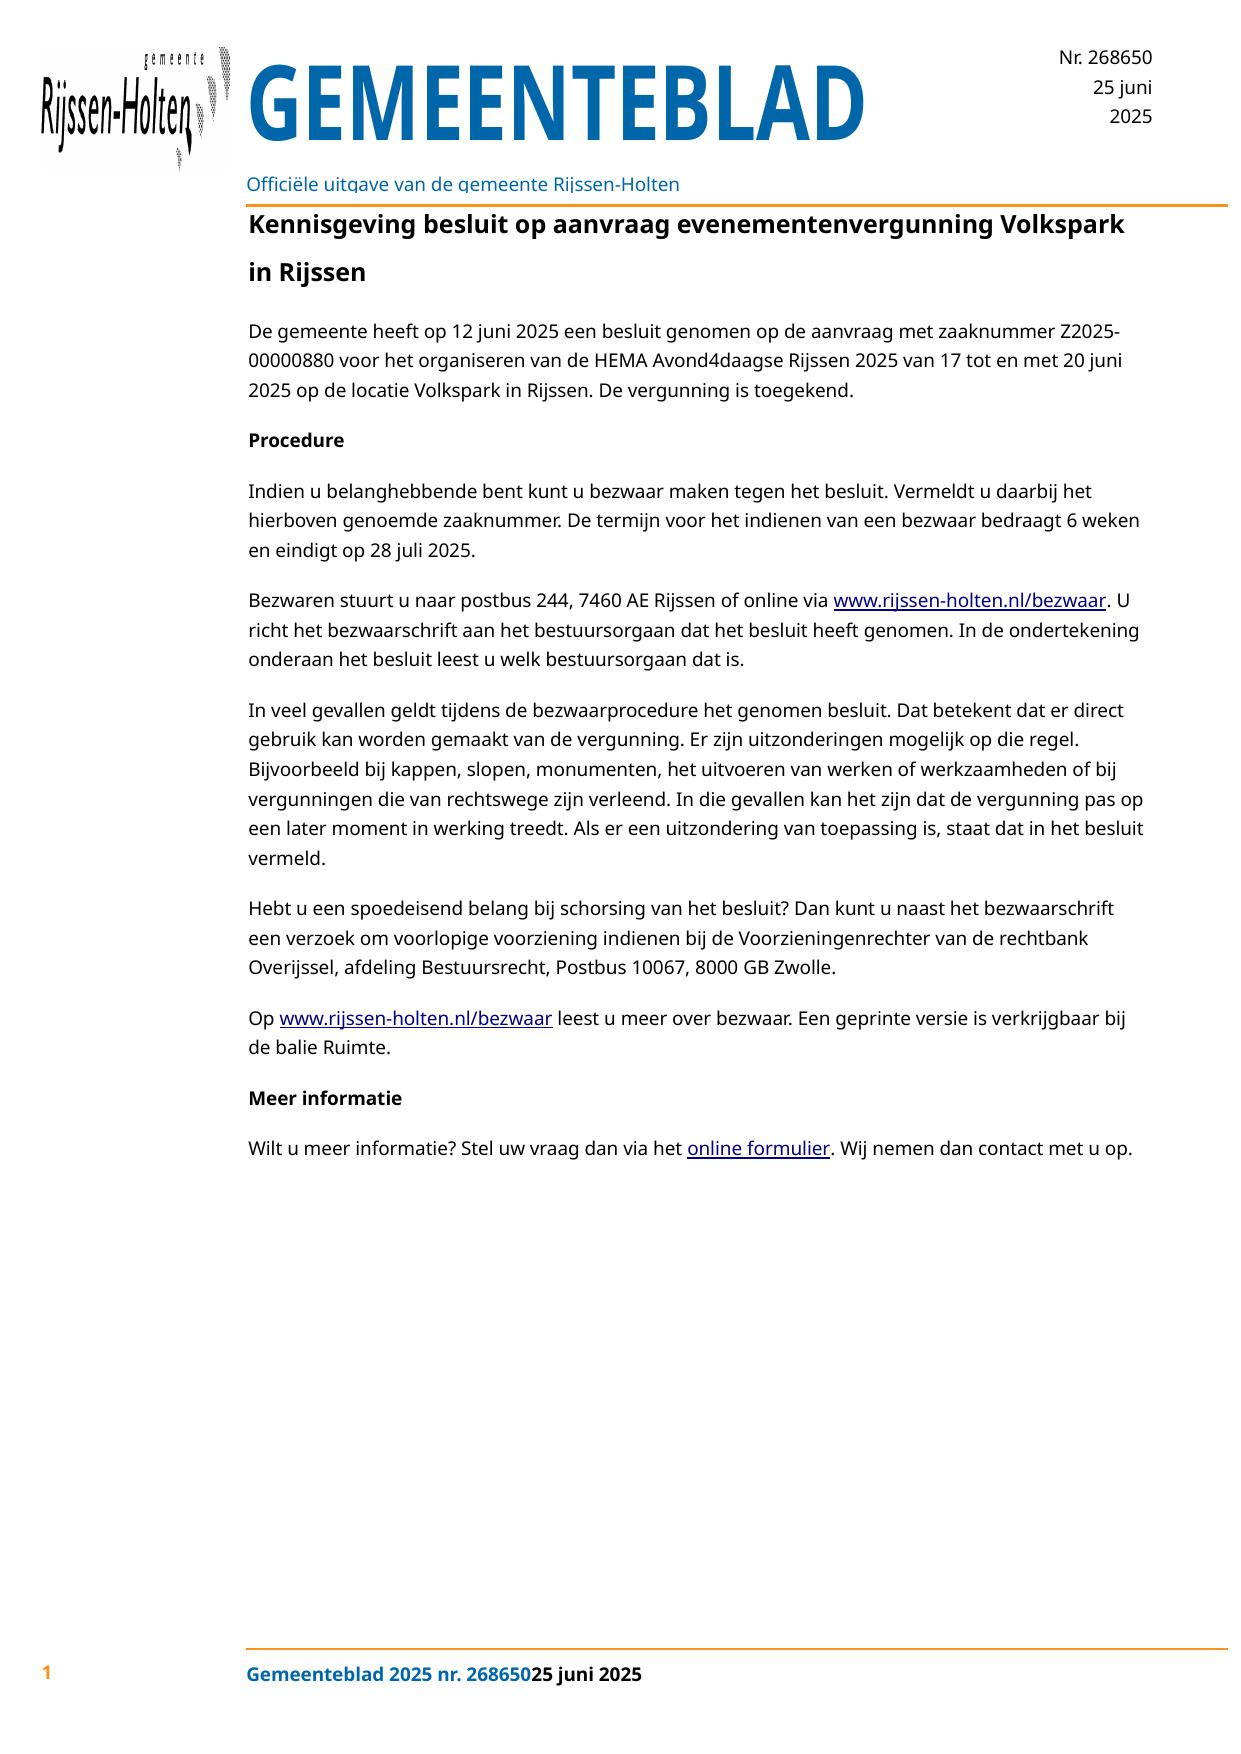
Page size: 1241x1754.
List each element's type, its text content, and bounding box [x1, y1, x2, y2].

text Hebt u een spoedeisend belang bij schorsing van het besluit? Dan kunt u naast het bezwaarschrift een verzoek om voorlopige voorziening indienen bij de Voorzieningenrechter van de rechtbank Overijssel, afdeling Bestuursrecht, Postbus 10067, 8000 GB Zwolle. [248, 895, 1152, 980]
text Meer informatie [248, 1085, 1152, 1111]
text Bezwaren stuurt u naar postbus 244, 7460 AE Rijssen of online via www.rijssen-holten.nl/bezwaar. U richt het bezwaarschrift aan het bestuursorgaan dat het besluit heeft genomen. In de ondertekening onderaan het besluit leest u welk bestuursorgaan dat is. [248, 587, 1152, 672]
text Op www.rijssen-holten.nl/bezwaar leest u meer over bezwaar. Een geprinte versie is verkrijgbaar bij de balie Ruimte. [248, 1005, 1152, 1060]
picture [41, 47, 231, 172]
text De gemeente heeft op 12 juni 2025 een besluit genomen op de aanvraag met zaaknummer Z2025-00000880 voor het organiseren van de HEMA Avond4daagse Rijssen 2025 van 17 tot en met 20 juni 2025 op de locatie Volkspark in Rijssen. De vergunning is toegekend. [248, 318, 1152, 403]
text Procedure [248, 427, 1152, 453]
text In veel gevallen geldt tijdens de bezwaarprocedure het genomen besluit. Dat betekent dat er direct gebruik kan worden gemaakt van de vergunning. Er zijn uitzonderingen mogelijk op die regel. Bijvoorbeeld bij kappen, slopen, monumenten, het uitvoeren van werken of werkzaamheden of bij vergunningen die van rechtswege zijn verleend. In die gevallen kan het zijn dat de vergunning pas op een later moment in werking treedt. Als er een uitzondering van toepassing is, staat dat in het besluit vermeld. [248, 697, 1152, 871]
text Wilt u meer informatie? Stel uw vraag dan via het online formulier. Wij nemen dan contact met u op. [248, 1135, 1152, 1161]
text Indien u belanghebbende bent kunt u bezwaar maken tegen het besluit. Vermeldt u daarbij het hierboven genoemde zaaknummer. De termijn voor het indienen van een bezwaar bedraagt 6 weken en eindigt op 28 juli 2025. [248, 478, 1152, 563]
text Kennisgeving besluit op aanvraag evenementenvergunning Volkspark in Rijssen [248, 207, 1152, 288]
